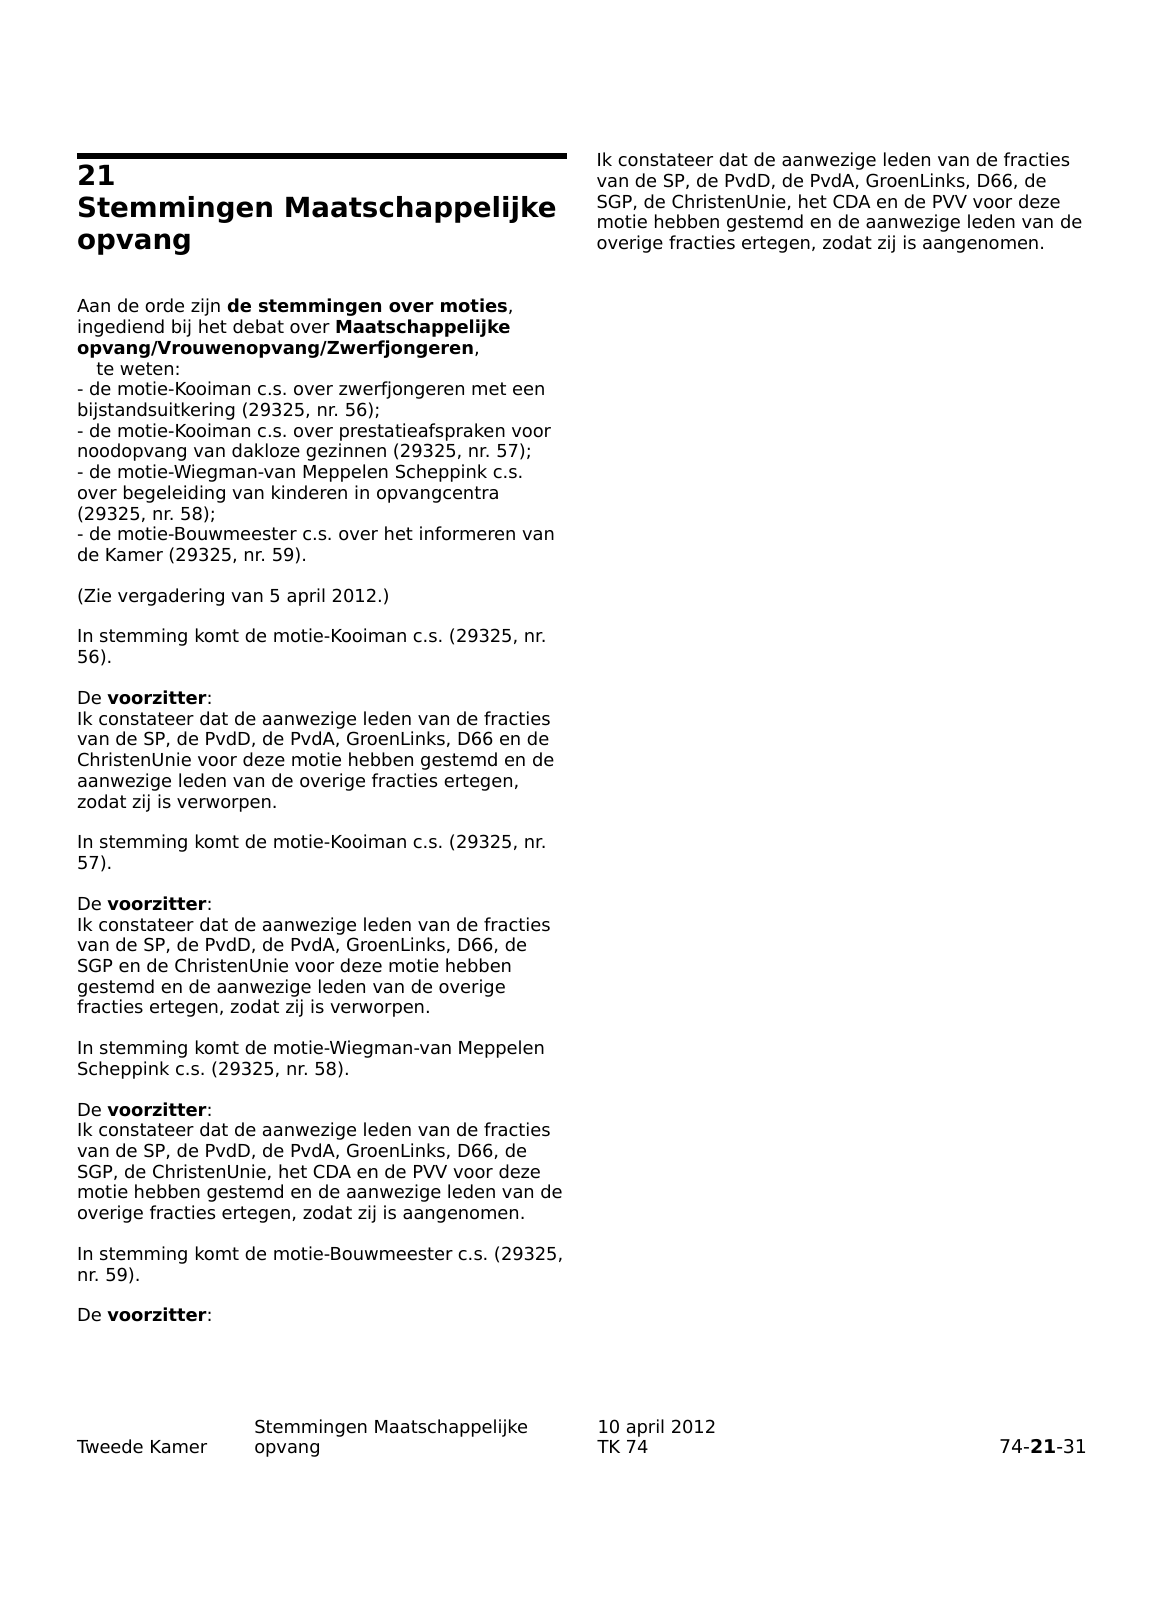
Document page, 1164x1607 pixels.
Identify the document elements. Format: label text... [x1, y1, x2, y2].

text In stemming komt de motie-Kooiman c.s. (29325, nr. 57). [77, 832, 567, 874]
text De voorzitter: [77, 688, 567, 708]
text In stemming komt de motie-Wiegman-van Meppelen Scheppink c.s. (29325, nr. 58). [77, 1038, 567, 1079]
text De voorzitter: [77, 1305, 567, 1326]
text In stemming komt de motie-Kooiman c.s. (29325, nr. 56). [77, 626, 567, 668]
text - de motie-Bouwmeester c.s. over het informeren van de Kamer (29325, nr. 59). [77, 524, 567, 566]
text Aan de orde zijn de stemmingen over moties, ingediend bij het debat over Maatschappelijke opvang/Vrouwenopvang/Zwerfjongeren, [77, 296, 567, 358]
text te weten: [77, 358, 567, 379]
text De voorzitter: [77, 1099, 567, 1120]
text Ik constateer dat de aanwezige leden van de fracties van de SP, de PvdD, de PvdA, GroenLinks, D66, de SGP en de ChristenUnie voor deze motie hebben gestemd en de aanwezige leden van de overige fracties ertegen, zodat zij is verworpen. [77, 914, 567, 1018]
text - de motie-Kooiman c.s. over zwerfjongeren met een bijstandsuitkering (29325, nr. 56); [77, 379, 567, 421]
text De voorzitter: [77, 894, 567, 914]
title 21 Stemmingen Maatschappelijke opvang [77, 159, 567, 256]
text (Zie vergadering van 5 april 2012.) [77, 586, 567, 606]
text - de motie-Kooiman c.s. over prestatieafspraken voor noodopvang van dakloze gezinnen (29325, nr. 57); [77, 421, 567, 462]
text - de motie-Wiegman-van Meppelen Scheppink c.s. over begeleiding van kinderen in opvangcentra (29325, nr. 58); [77, 462, 567, 524]
text Ik constateer dat de aanwezige leden van de fracties van de SP, de PvdD, de PvdA, GroenLinks, D66 en de ChristenUnie voor deze motie hebben gestemd en de aanwezige leden van de overige fracties ertegen, zodat zij is verworpen. [77, 708, 567, 812]
text In stemming komt de motie-Bouwmeester c.s. (29325, nr. 59). [77, 1244, 567, 1285]
text Ik constateer dat de aanwezige leden van de fracties van de SP, de PvdD, de PvdA, GroenLinks, D66, de SGP, de ChristenUnie, het CDA en de PVV voor deze motie hebben gestemd en de aanwezige leden van de overige fracties ertegen, zodat zij is aangenomen. [77, 1120, 567, 1224]
text Ik constateer dat de aanwezige leden van de fracties van de SP, de PvdD, de PvdA, GroenLinks, D66, de SGP, de ChristenUnie, het CDA en de PVV voor deze motie hebben gestemd en de aanwezige leden van de overige fracties ertegen, zodat zij is aangenomen. [596, 150, 1087, 254]
